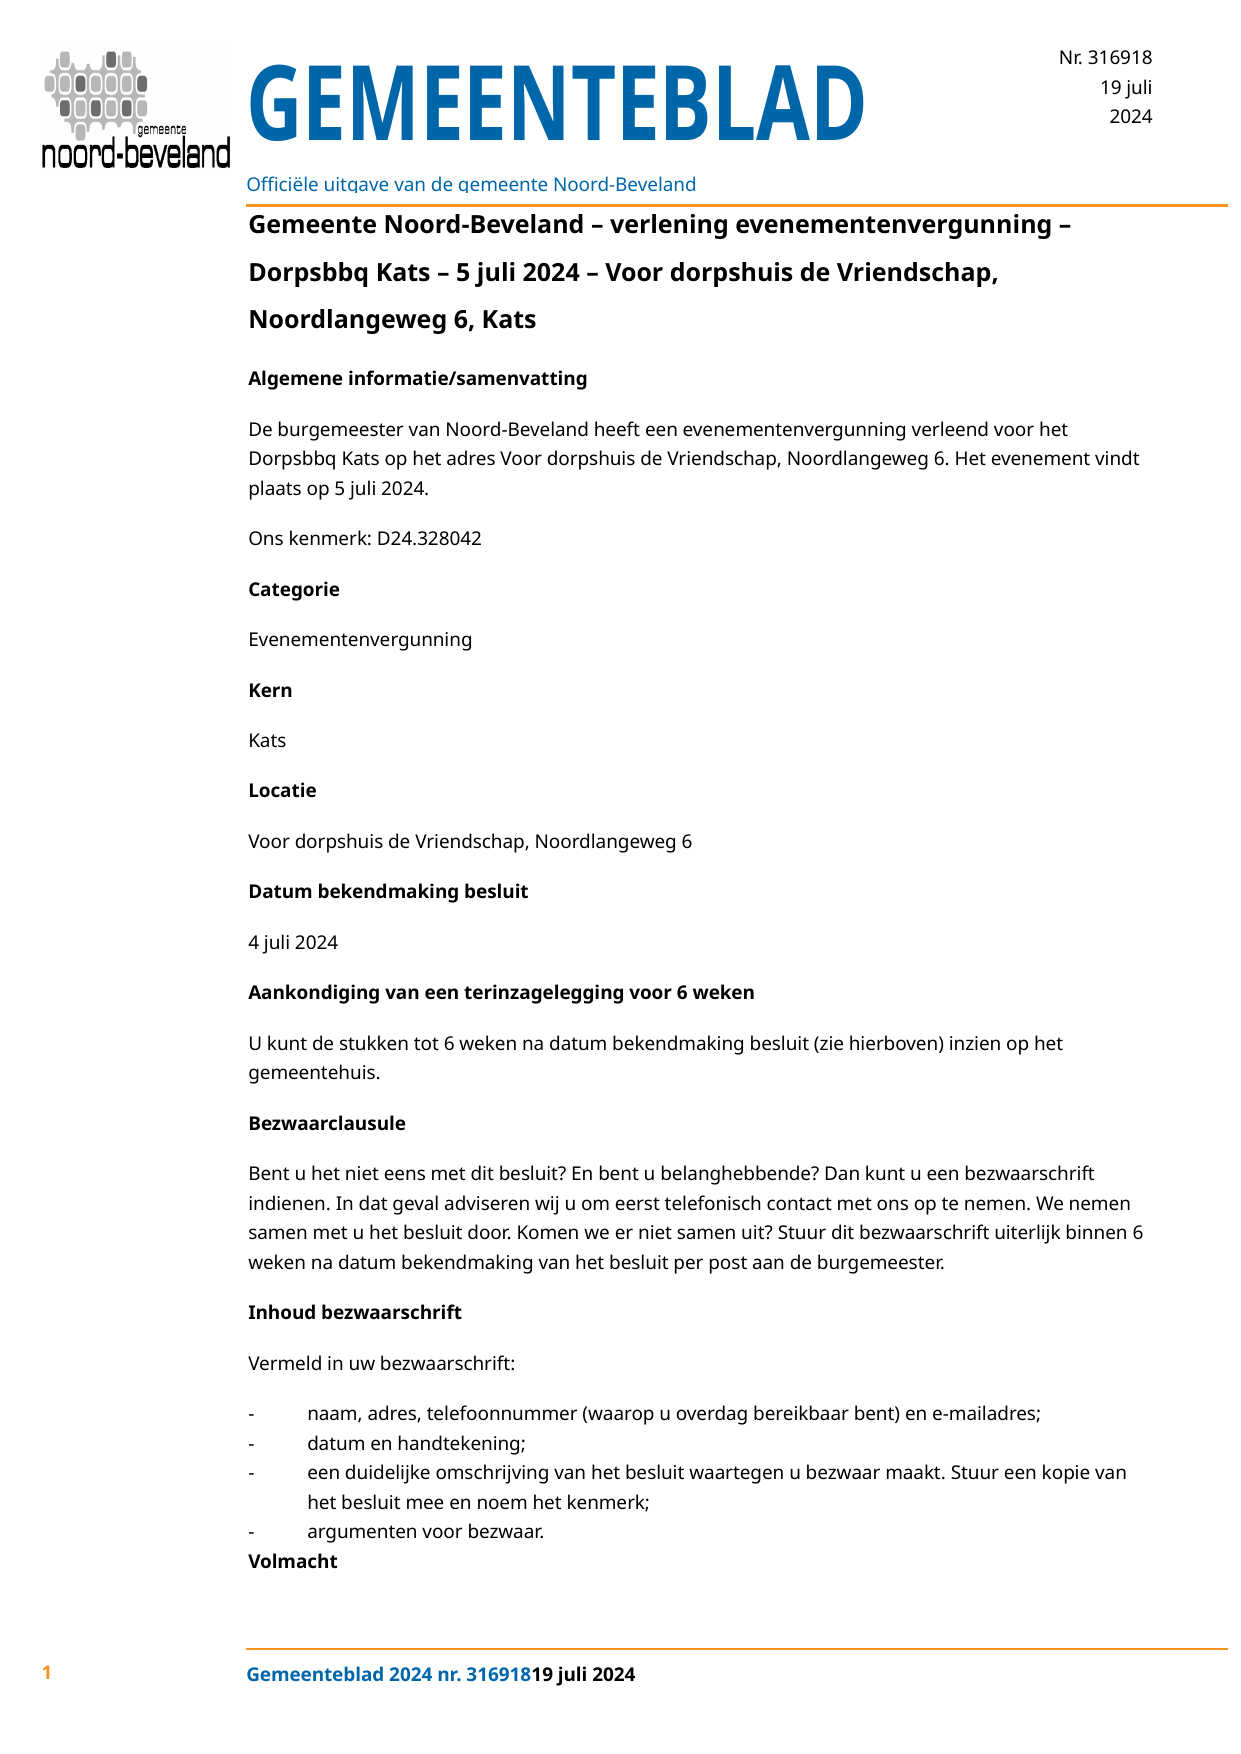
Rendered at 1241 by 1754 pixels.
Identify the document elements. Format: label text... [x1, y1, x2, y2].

text Datum bekendmaking besluit [248, 878, 1152, 904]
list argumenten voor bezwaar. [248, 1518, 1152, 1544]
text Aankondiging van een terinzagelegging voor 6 weken [248, 979, 1152, 1005]
text Locatie [248, 778, 1152, 803]
text 4 juli 2024 [248, 929, 1152, 954]
text Ons kenmerk: D24.328042 [248, 526, 1152, 551]
list een duidelijke omschrijving van het besluit waartegen u bezwaar maakt. Stuur een kopie van het besluit mee en noem het kenmerk; [248, 1459, 1152, 1514]
picture [41, 47, 231, 172]
list datum en handtekening; [248, 1430, 1152, 1455]
text Evenementenvergunning [248, 626, 1152, 652]
text Volmacht [248, 1548, 1152, 1574]
text Kern [248, 677, 1152, 702]
text Bezwaarclausule [248, 1110, 1152, 1135]
text Inhoud bezwaarschrift [248, 1299, 1152, 1325]
text U kunt de stukken tot 6 weken na datum bekendmaking besluit (zie hierboven) inzien op het gemeentehuis. [248, 1030, 1152, 1085]
text Gemeente Noord-Beveland – verlening evenementenvergunning – Dorpsbbq Kats – 5 juli 2024 – Voor dorpshuis de Vriendschap, Noordlangeweg 6, Kats [248, 207, 1152, 336]
text Categorie [248, 576, 1152, 602]
text Bent u het niet eens met dit besluit? En bent u belanghebbende? Dan kunt u een bezwaarschrift indienen. In dat geval adviseren wij u om eerst telefonisch contact met ons op te nemen. We nemen samen met u het besluit door. Komen we er niet samen uit? Stuur dit bezwaarschrift uiterlijk binnen 6 weken na datum bekendmaking van het besluit per post aan de burgemeester. [248, 1160, 1152, 1274]
text Voor dorpshuis de Vriendschap, Noordlangeweg 6 [248, 828, 1152, 854]
text Algemene informatie/samenvatting [248, 366, 1152, 391]
text De burgemeester van Noord-Beveland heeft een evenementenvergunning verleend voor het Dorpsbbq Kats op het adres Voor dorpshuis de Vriendschap, Noordlangeweg 6. Het evenement vindt plaats op 5 juli 2024. [248, 416, 1152, 501]
text Kats [248, 727, 1152, 753]
list naam, adres, telefoonnummer (waarop u overdag bereikbaar bent) en e-mailadres; [248, 1400, 1152, 1426]
text Vermeld in uw bezwaarschrift: [248, 1350, 1152, 1375]
